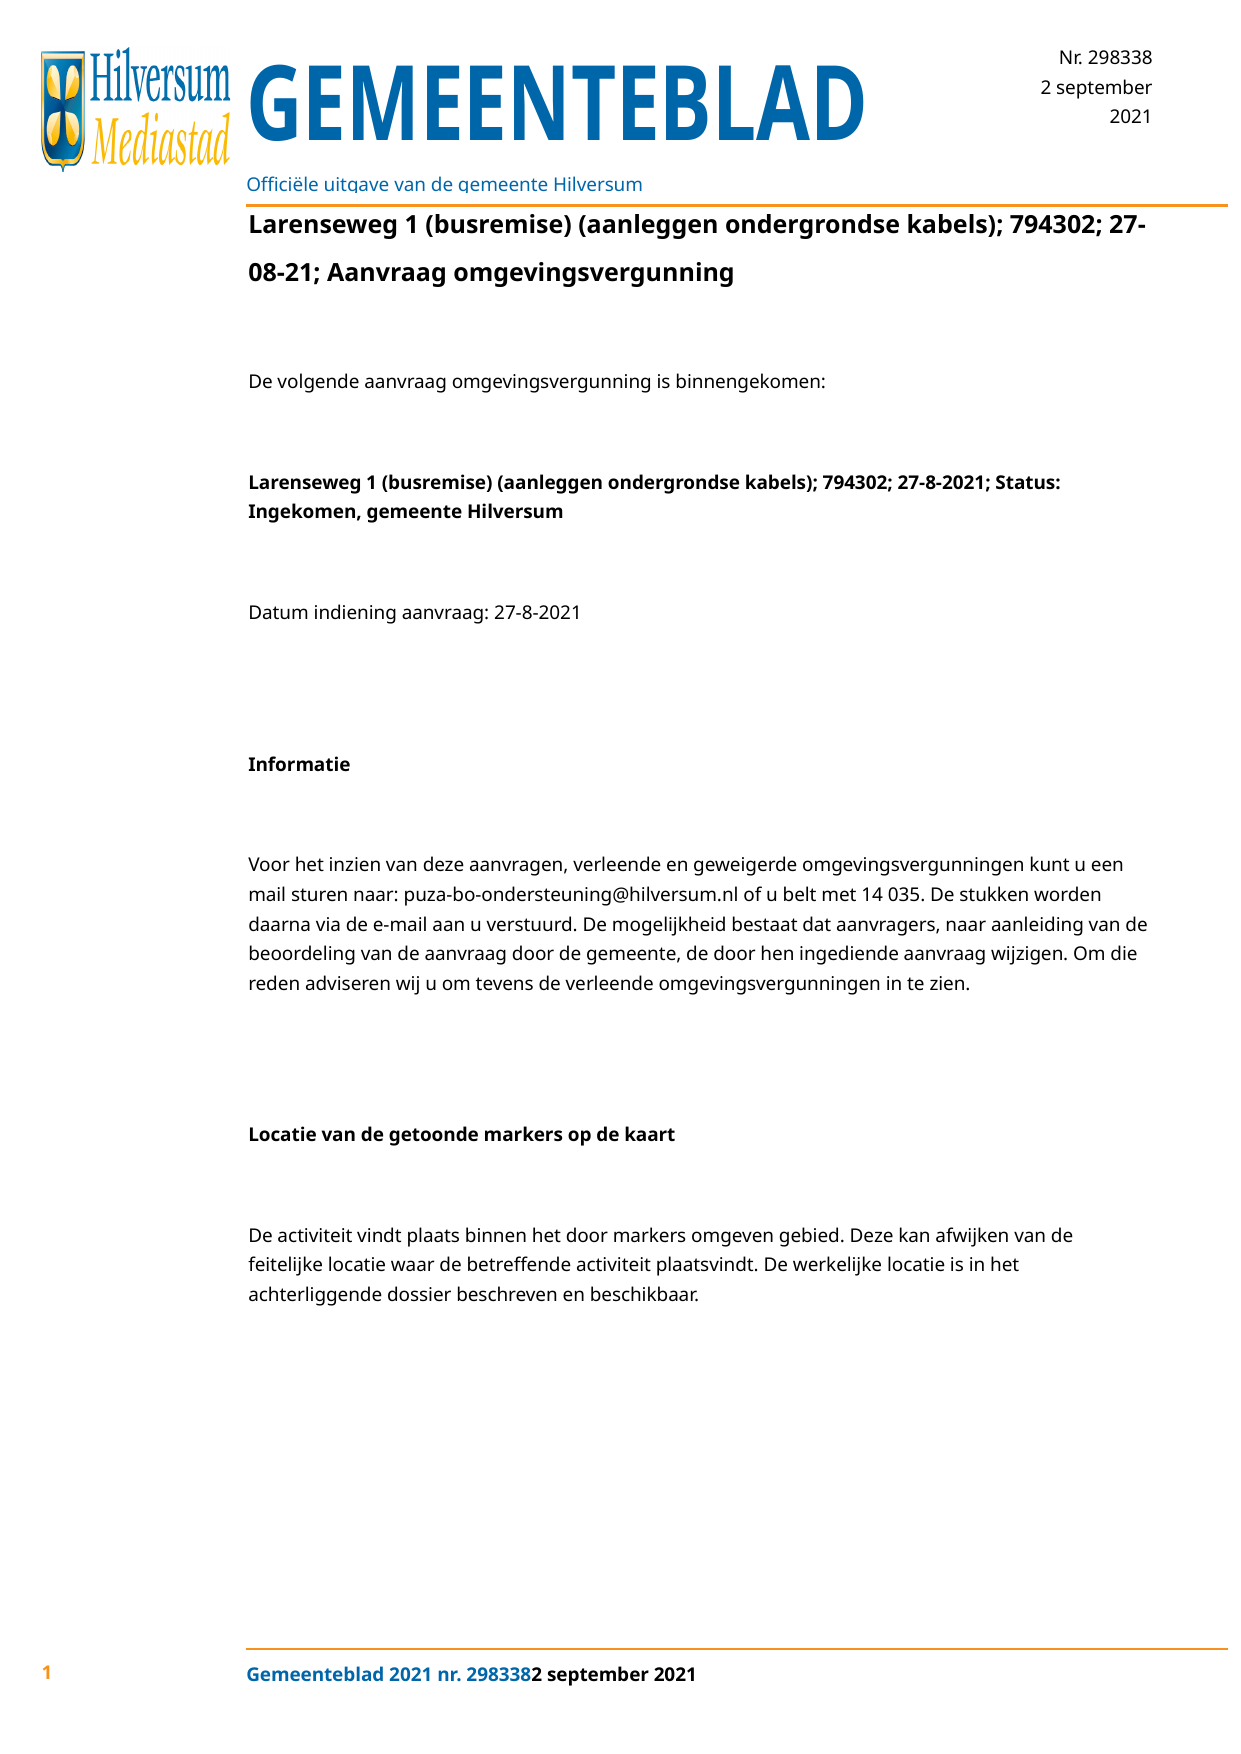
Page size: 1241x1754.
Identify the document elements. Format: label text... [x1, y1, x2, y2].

text Voor het inzien van deze aanvragen, verleende en geweigerde omgevingsvergunningen kunt u een mail sturen naar: puza-bo-ondersteuning@hilversum.nl of u belt met 14 035. De stukken worden daarna via de e-mail aan u verstuurd. De mogelijkheid bestaat dat aanvragers, naar aanleiding van de beoordeling van de aanvraag door de gemeente, de door hen ingediende aanvraag wijzigen. Om die reden adviseren wij u om tevens de verleende omgevingsvergunningen in te zien. [248, 852, 1152, 996]
text De activiteit vindt plaats binnen het door markers omgeven gebied. Deze kan afwijken van de feitelijke locatie waar de betreffende activiteit plaatsvindt. De werkelijke locatie is in het achterliggende dossier beschreven en beschikbaar. [248, 1222, 1152, 1307]
text De volgende aanvraag omgevingsvergunning is binnengekomen: [248, 368, 1152, 394]
text Informatie [248, 751, 1152, 777]
picture [41, 47, 231, 172]
text Larenseweg 1 (busremise) (aanleggen ondergrondse kabels); 794302; 27-08-21; Aanvraag omgevingsvergunning [248, 207, 1152, 288]
text Larenseweg 1 (busremise) (aanleggen ondergrondse kabels); 794302; 27-8-2021; Status: Ingekomen, gemeente Hilversum [248, 469, 1152, 524]
text Locatie van de getoonde markers op de kaart [248, 1121, 1152, 1147]
text Datum indiening aanvraag: 27-8-2021 [248, 599, 1152, 625]
